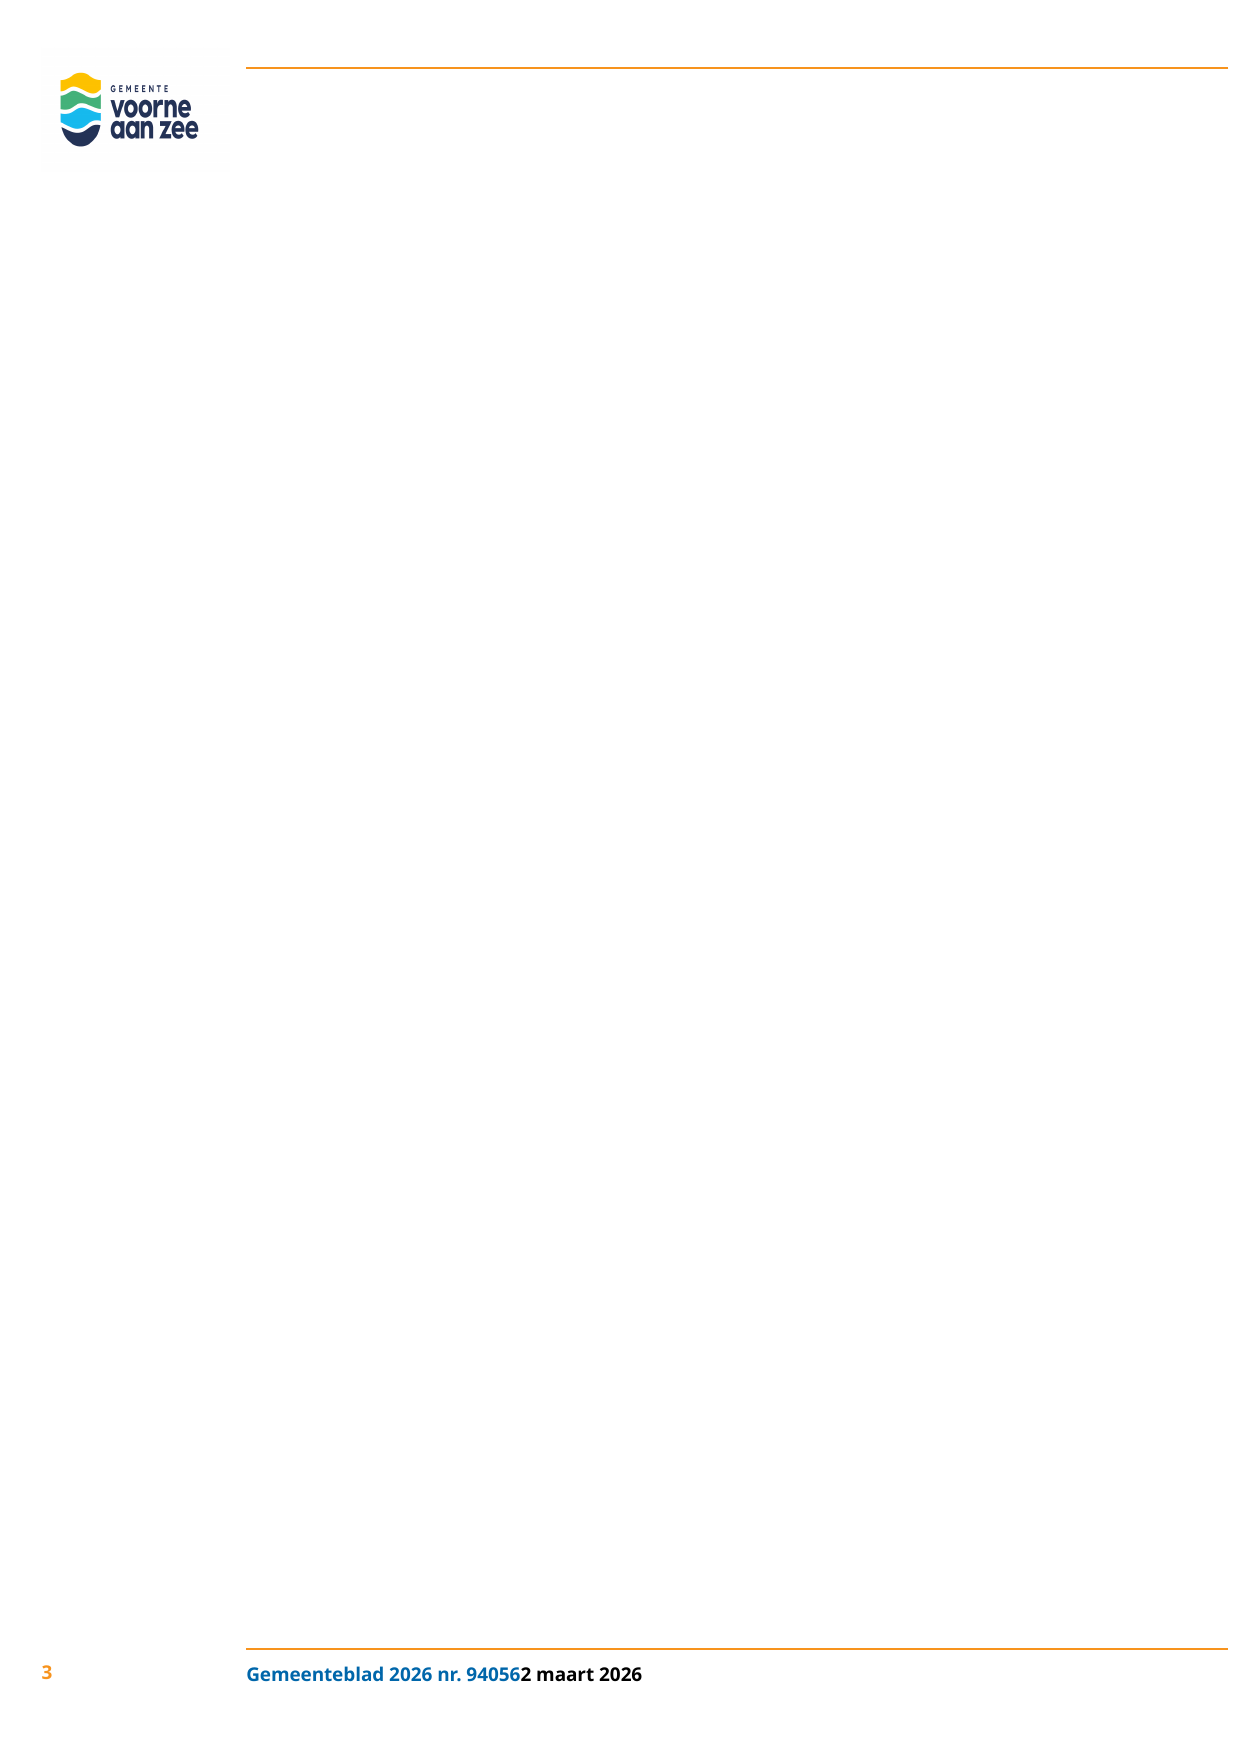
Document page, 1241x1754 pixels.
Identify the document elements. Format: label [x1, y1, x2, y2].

picture [41, 47, 231, 172]
